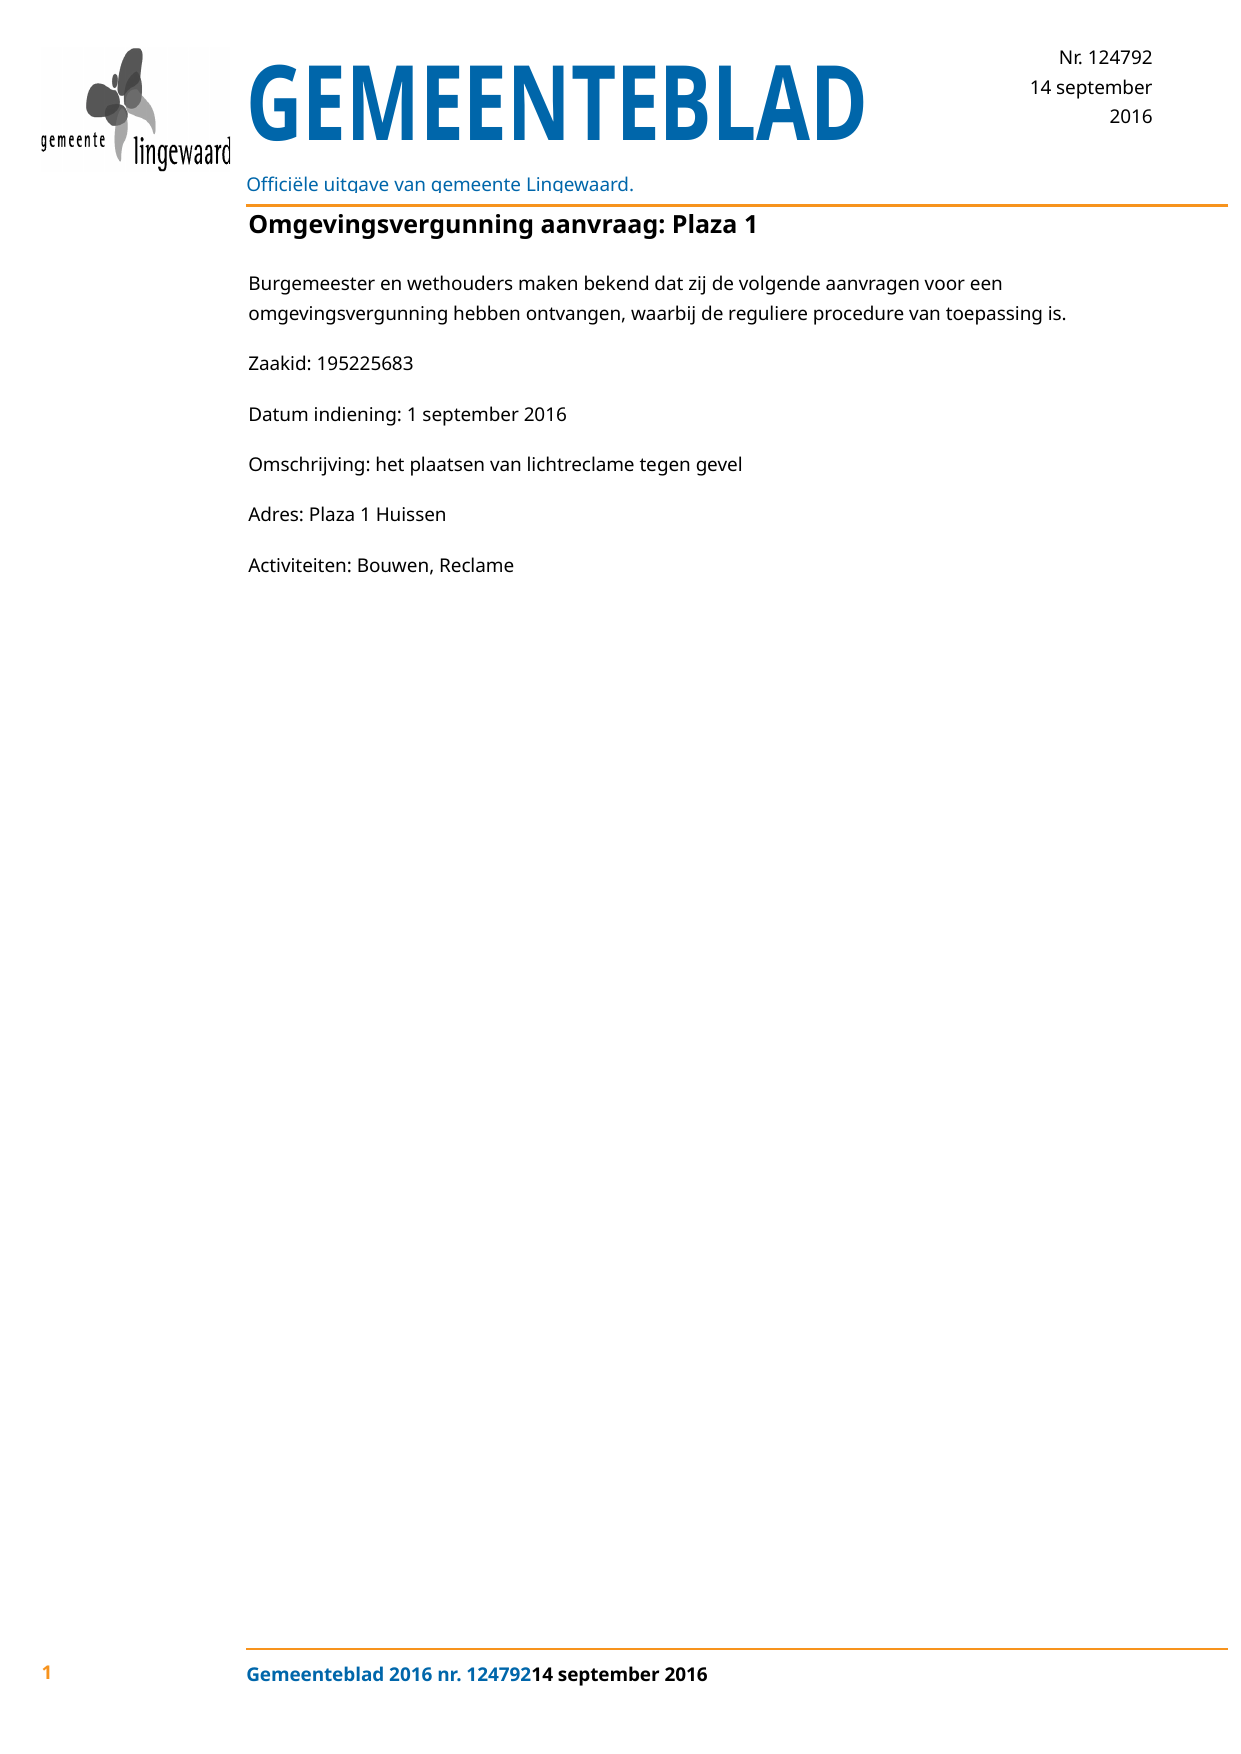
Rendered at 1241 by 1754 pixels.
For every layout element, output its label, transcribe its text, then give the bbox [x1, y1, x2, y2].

picture [41, 47, 231, 172]
text Datum indiening: 1 september 2016 [248, 401, 1152, 426]
text Burgemeester en wethouders maken bekend dat zij de volgende aanvragen voor een omgevingsvergunning hebben ontvangen, waarbij de reguliere procedure van toepassing is. [248, 270, 1152, 326]
text Omschrijving: het plaatsen van lichtreclame tegen gevel [248, 451, 1152, 477]
text Adres: Plaza 1 Huissen [248, 502, 1152, 527]
text Activiteiten: Bouwen, Reclame [248, 552, 1152, 578]
text Zaakid: 195225683 [248, 350, 1152, 376]
text Omgevingsvergunning aanvraag: Plaza 1 [248, 207, 1152, 241]
